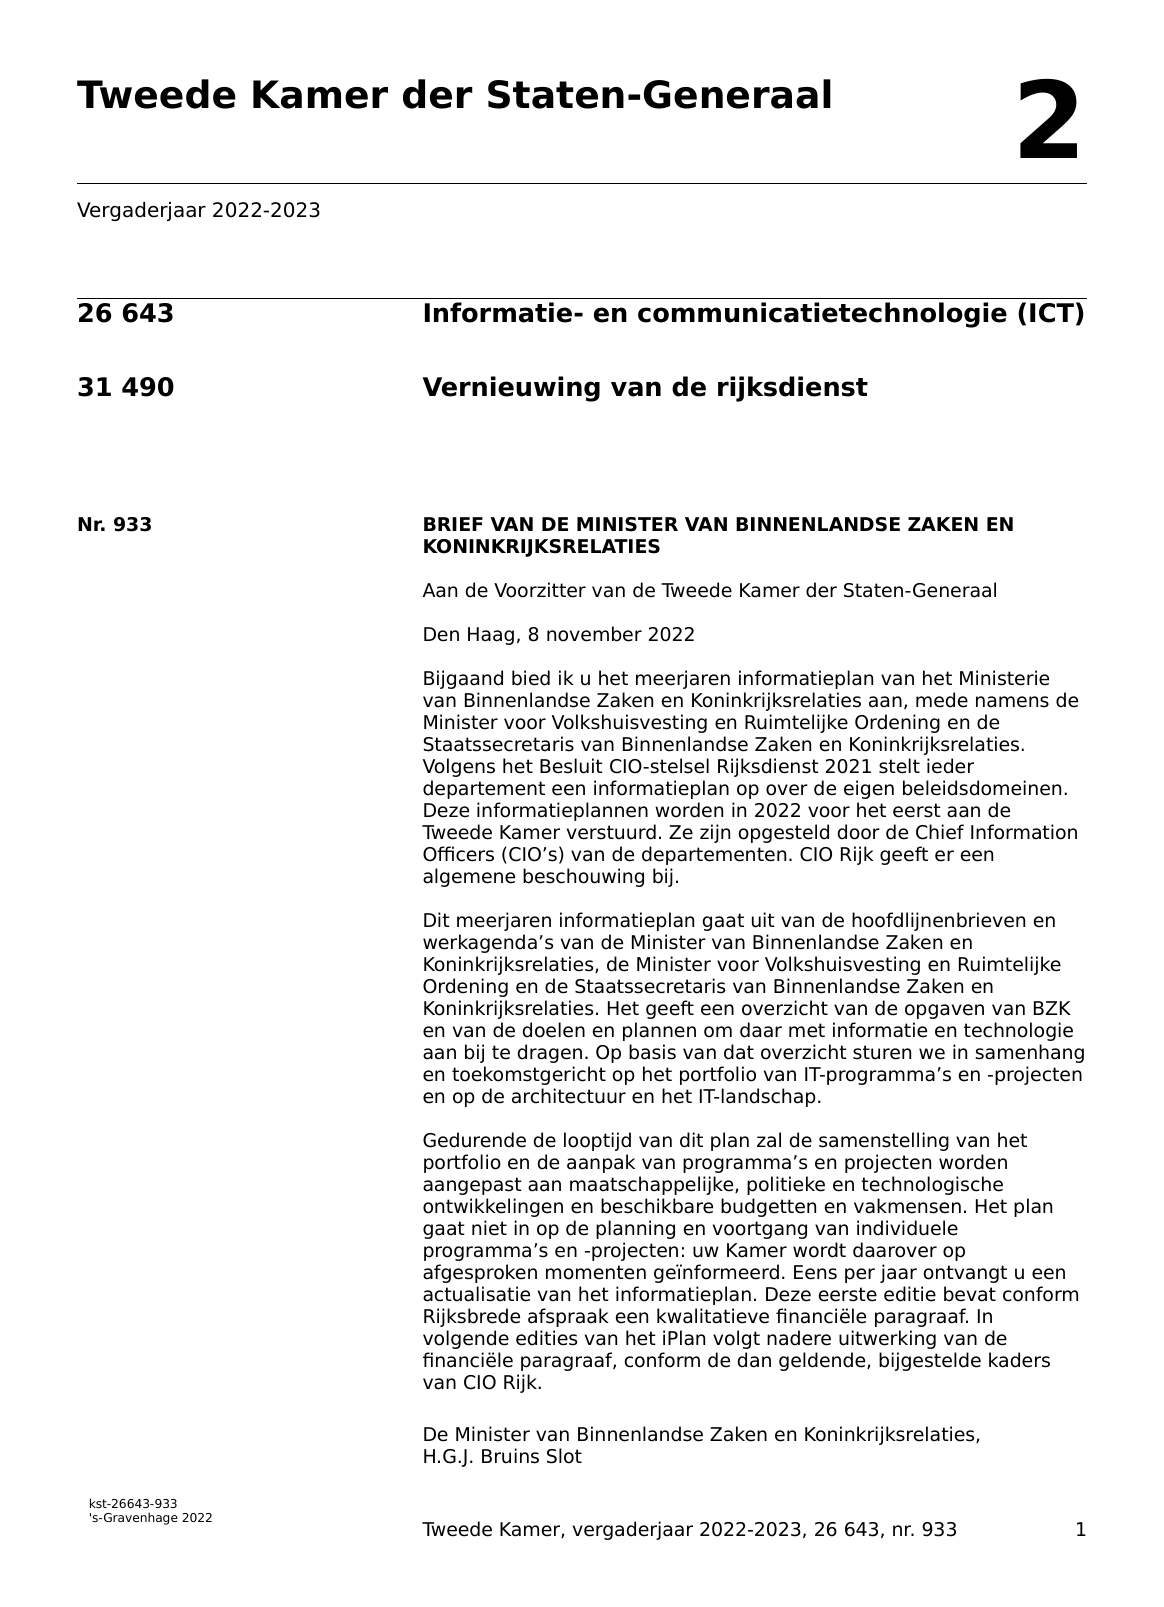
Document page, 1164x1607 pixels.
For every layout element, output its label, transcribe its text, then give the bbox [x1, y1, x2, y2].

table_header 2 [886, 59, 1087, 183]
text De Minister van Binnenlandse Zaken en Koninkrijksrelaties, H.G.J. Bruins Slot [422, 1424, 1087, 1468]
text Aan de Voorzitter van de Tweede Kamer der Staten-Generaal [422, 580, 1087, 602]
text kst-26643-933 [88, 1497, 323, 1511]
subtitle 31 490 Vernieuwing van de rijksdienst [77, 373, 1087, 403]
table_header Tweede Kamer der Staten-Generaal [77, 59, 886, 183]
text Dit meerjaren informatieplan gaat uit van de hoofdlijnenbrieven en werkagenda’s van de Minister van Binnenlandse Zaken en Koninkrijksrelaties, de Minister voor Volkshuisvesting en Ruimtelijke Ordening en de Staatssecretaris van Binnenlandse Zaken en Koninkrijksrelaties. Het geeft een overzicht van de opgaven van BZK en van de doelen en plannen om daar met informatie en technologie aan bij te dragen. Op basis van dat overzicht sturen we in samenhang en toekomstgericht op het portfolio van IT-programma’s en -projecten en op de architectuur en het IT-landschap. [422, 910, 1087, 1108]
text Gedurende de looptijd van dit plan zal de samenstelling van het portfolio en de aanpak van programma’s en projecten worden aangepast aan maatschappelijke, politieke en technologische ontwikkelingen en beschikbare budgetten en vakmensen. Het plan gaat niet in op de planning en voortgang van individuele programma’s en -projecten: uw Kamer wordt daarover op afgesproken momenten geïnformeerd. Eens per jaar ontvangt u een actualisatie van het informatieplan. Deze eerste editie bevat conform Rijksbrede afspraak een kwalitatieve financiële paragraaf. In volgende edities van het iPlan volgt nadere uitwerking van de financiële paragraaf, conform de dan geldende, bijgestelde kaders van CIO Rijk. [422, 1130, 1087, 1394]
subtitle 26 643 Informatie- en communicatietechnologie (ICT) [77, 299, 1087, 329]
subtitle Nr. 933 BRIEF VAN DE MINISTER VAN BINNENLANDSE ZAKEN EN KONINKRIJKSRELATIES [77, 514, 1087, 558]
text Bijgaand bied ik u het meerjaren informatieplan van het Ministerie van Binnenlandse Zaken en Koninkrijksrelaties aan, mede namens de Minister voor Volkshuisvesting en Ruimtelijke Ordening en de Staatssecretaris van Binnenlandse Zaken en Koninkrijksrelaties. Volgens het Besluit CIO-stelsel Rijksdienst 2021 stelt ieder departement een informatieplan op over de eigen beleidsdomeinen. Deze informatieplannen worden in 2022 voor het eerst aan de Tweede Kamer verstuurd. Ze zijn opgesteld door de Chief Information Officers (CIO’s) van de departementen. CIO Rijk geeft er een algemene beschouwing bij. [422, 668, 1087, 888]
table_cell Vergaderjaar 2022-2023 [77, 184, 1087, 298]
text Den Haag, 8 november 2022 [422, 624, 1087, 646]
text 's-Gravenhage 2022 [88, 1511, 323, 1525]
